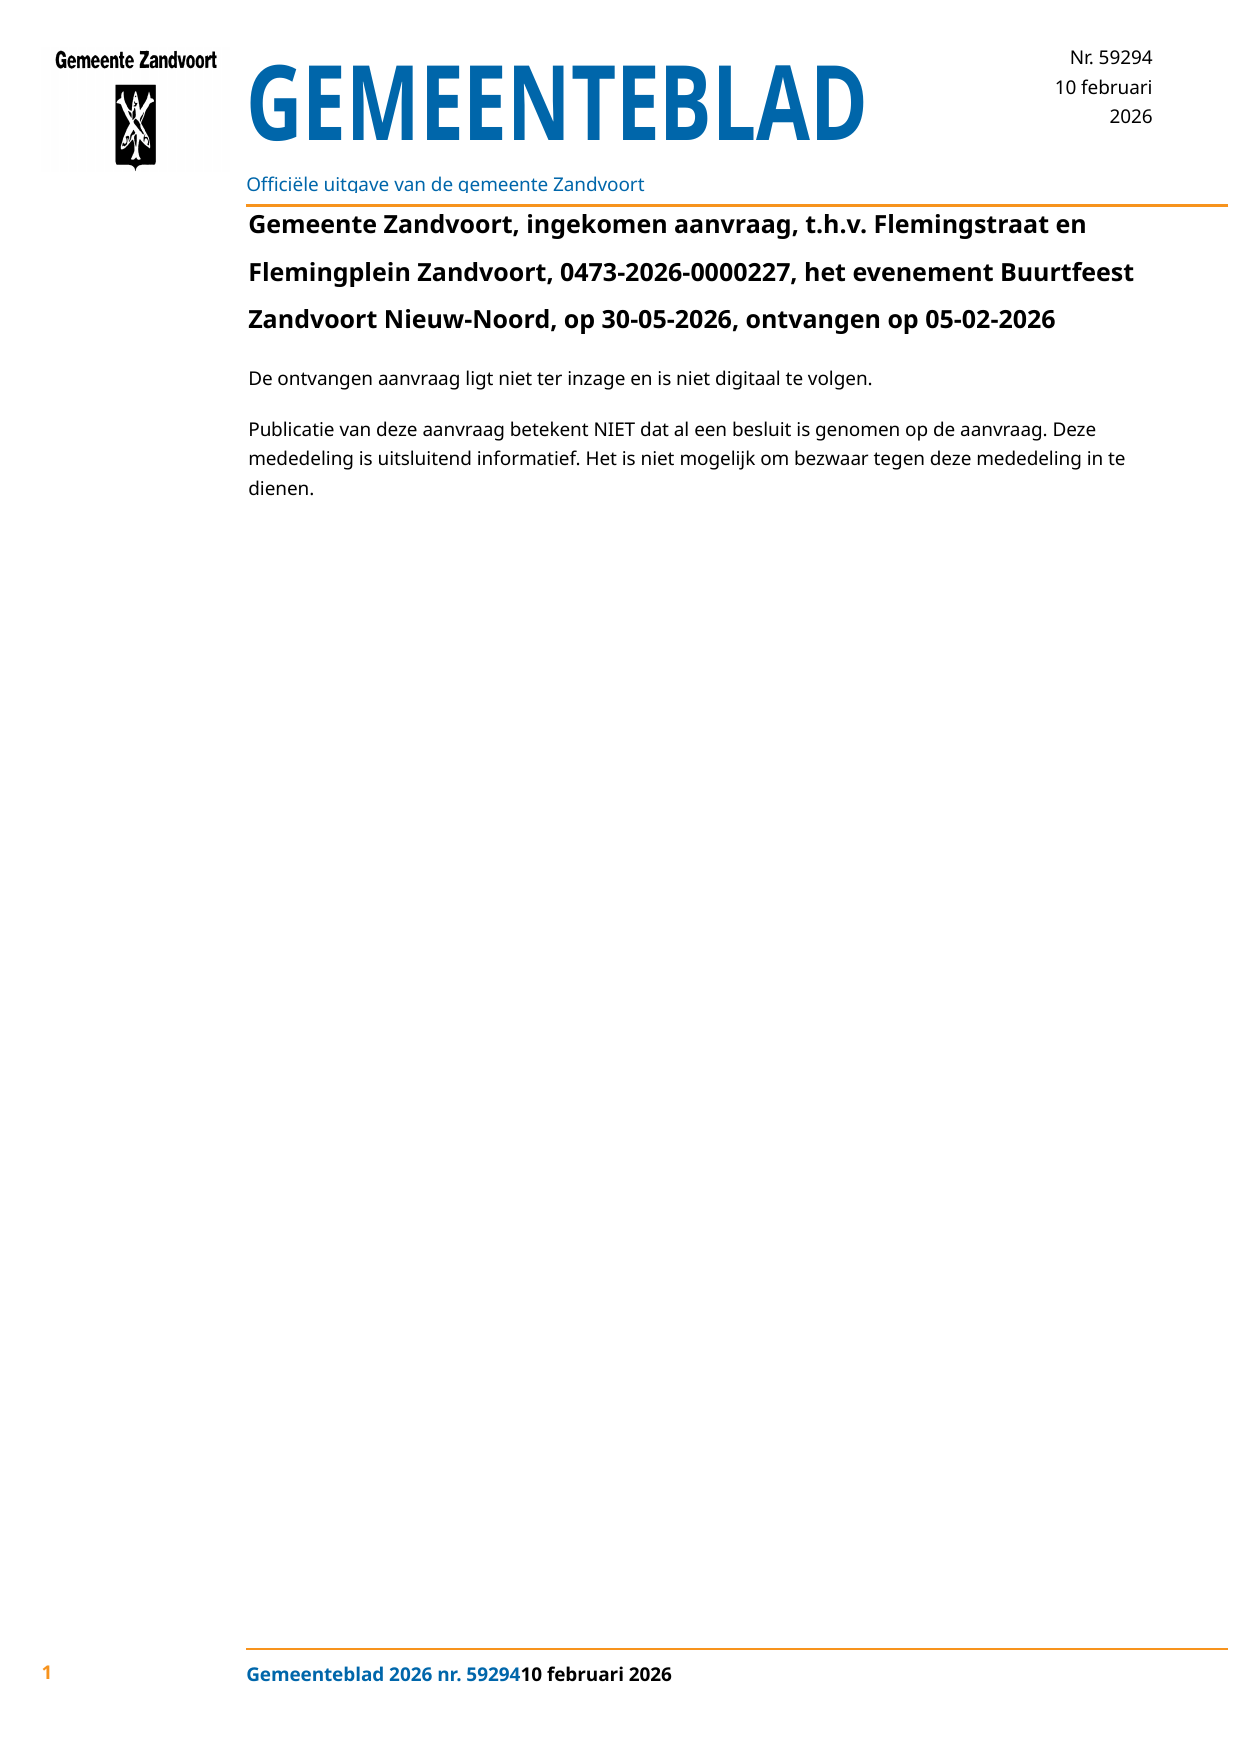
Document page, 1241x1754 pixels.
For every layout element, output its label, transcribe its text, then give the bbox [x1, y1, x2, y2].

text Publicatie van deze aanvraag betekent NIET dat al een besluit is genomen op de aanvraag. Deze mededeling is uitsluitend informatief. Het is niet mogelijk om bezwaar tegen deze mededeling in te dienen. [248, 416, 1152, 501]
text Gemeente Zandvoort, ingekomen aanvraag, t.h.v. Flemingstraat en Flemingplein Zandvoort, 0473-2026-0000227, het evenement Buurtfeest Zandvoort Nieuw-Noord, op 30-05-2026, ontvangen op 05-02-2026 [248, 207, 1152, 336]
text De ontvangen aanvraag ligt niet ter inzage en is niet digitaal te volgen. [248, 366, 1152, 391]
picture [41, 47, 231, 172]
